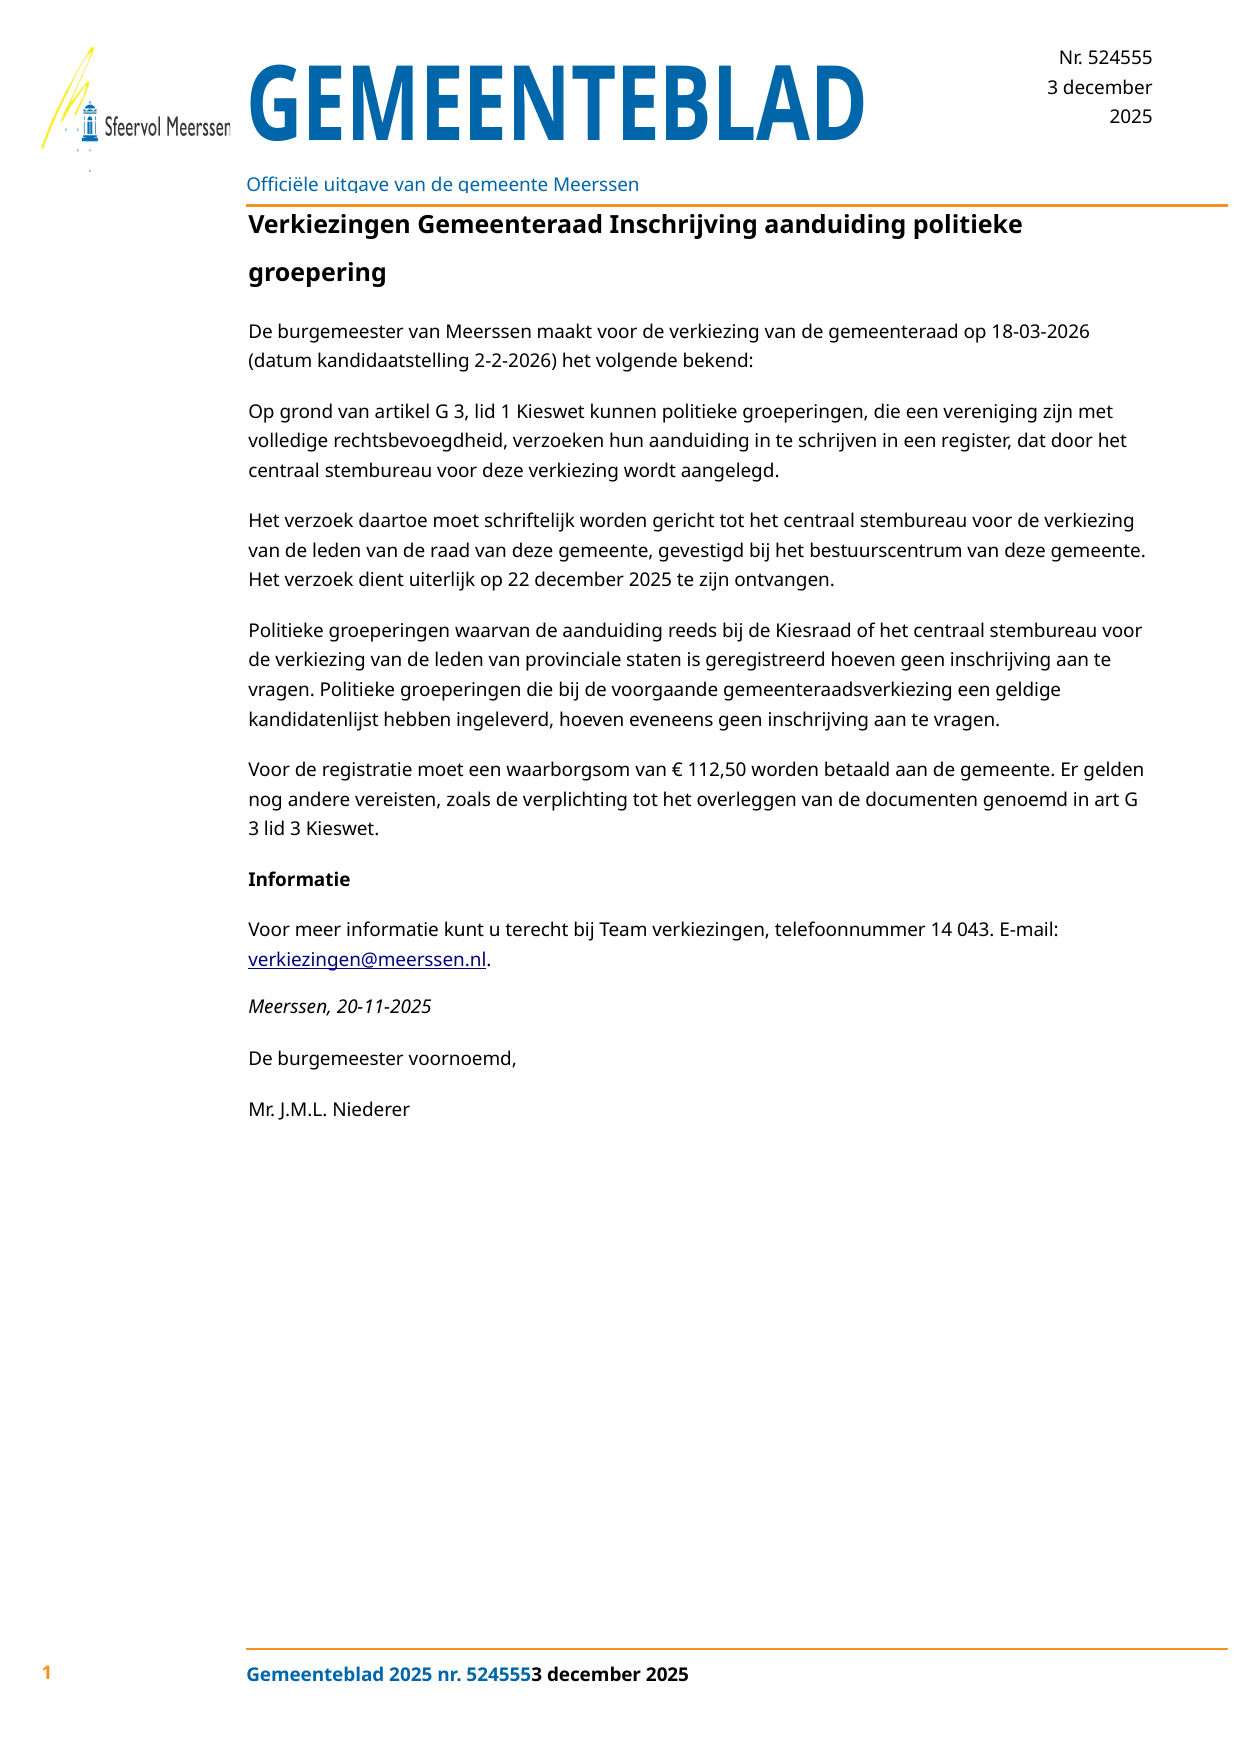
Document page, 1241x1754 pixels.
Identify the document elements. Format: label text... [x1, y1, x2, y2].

text Meerssen, 20-11-2025 [248, 994, 1152, 1019]
text Op grond van artikel G 3, lid 1 Kieswet kunnen politieke groeperingen, die een vereniging zijn met volledige rechtsbevoegdheid, verzoeken hun aanduiding in te schrijven in een register, dat door het centraal stembureau voor deze verkiezing wordt aangelegd. [248, 398, 1152, 483]
text Mr. J.M.L. Niederer [248, 1097, 1152, 1122]
picture [41, 47, 231, 172]
text Verkiezingen Gemeenteraad Inschrijving aanduiding politieke groepering [248, 207, 1152, 288]
text Voor meer informatie kunt u terecht bij Team verkiezingen, telefoonnummer 14 043. E-mail: verkiezingen@meerssen.nl. [248, 916, 1152, 972]
text Informatie [248, 866, 1152, 892]
text Politieke groeperingen waarvan de aanduiding reeds bij de Kiesraad of het centraal stembureau voor de verkiezing van de leden van provinciale staten is geregistreerd hoeven geen inschrijving aan te vragen. Politieke groeperingen die bij de voorgaande gemeenteraadsverkiezing een geldige kandidatenlijst hebben ingeleverd, hoeven eveneens geen inschrijving aan te vragen. [248, 617, 1152, 732]
text De burgemeester voornoemd, [248, 1045, 1152, 1071]
text De burgemeester van Meerssen maakt voor de verkiezing van de gemeenteraad op 18-03-2026 (datum kandidaatstelling 2-2-2026) het volgende bekend: [248, 318, 1152, 373]
text Het verzoek daartoe moet schriftelijk worden gericht tot het centraal stembureau voor de verkiezing van de leden van de raad van deze gemeente, gevestigd bij het bestuurscentrum van deze gemeente. Het verzoek dient uiterlijk op 22 december 2025 te zijn ontvangen. [248, 507, 1152, 592]
text Voor de registratie moet een waarborgsom van € 112,50 worden betaald aan de gemeente. Er gelden nog andere vereisten, zoals de verplichting tot het overleggen van de documenten genoemd in art G 3 lid 3 Kieswet. [248, 756, 1152, 841]
